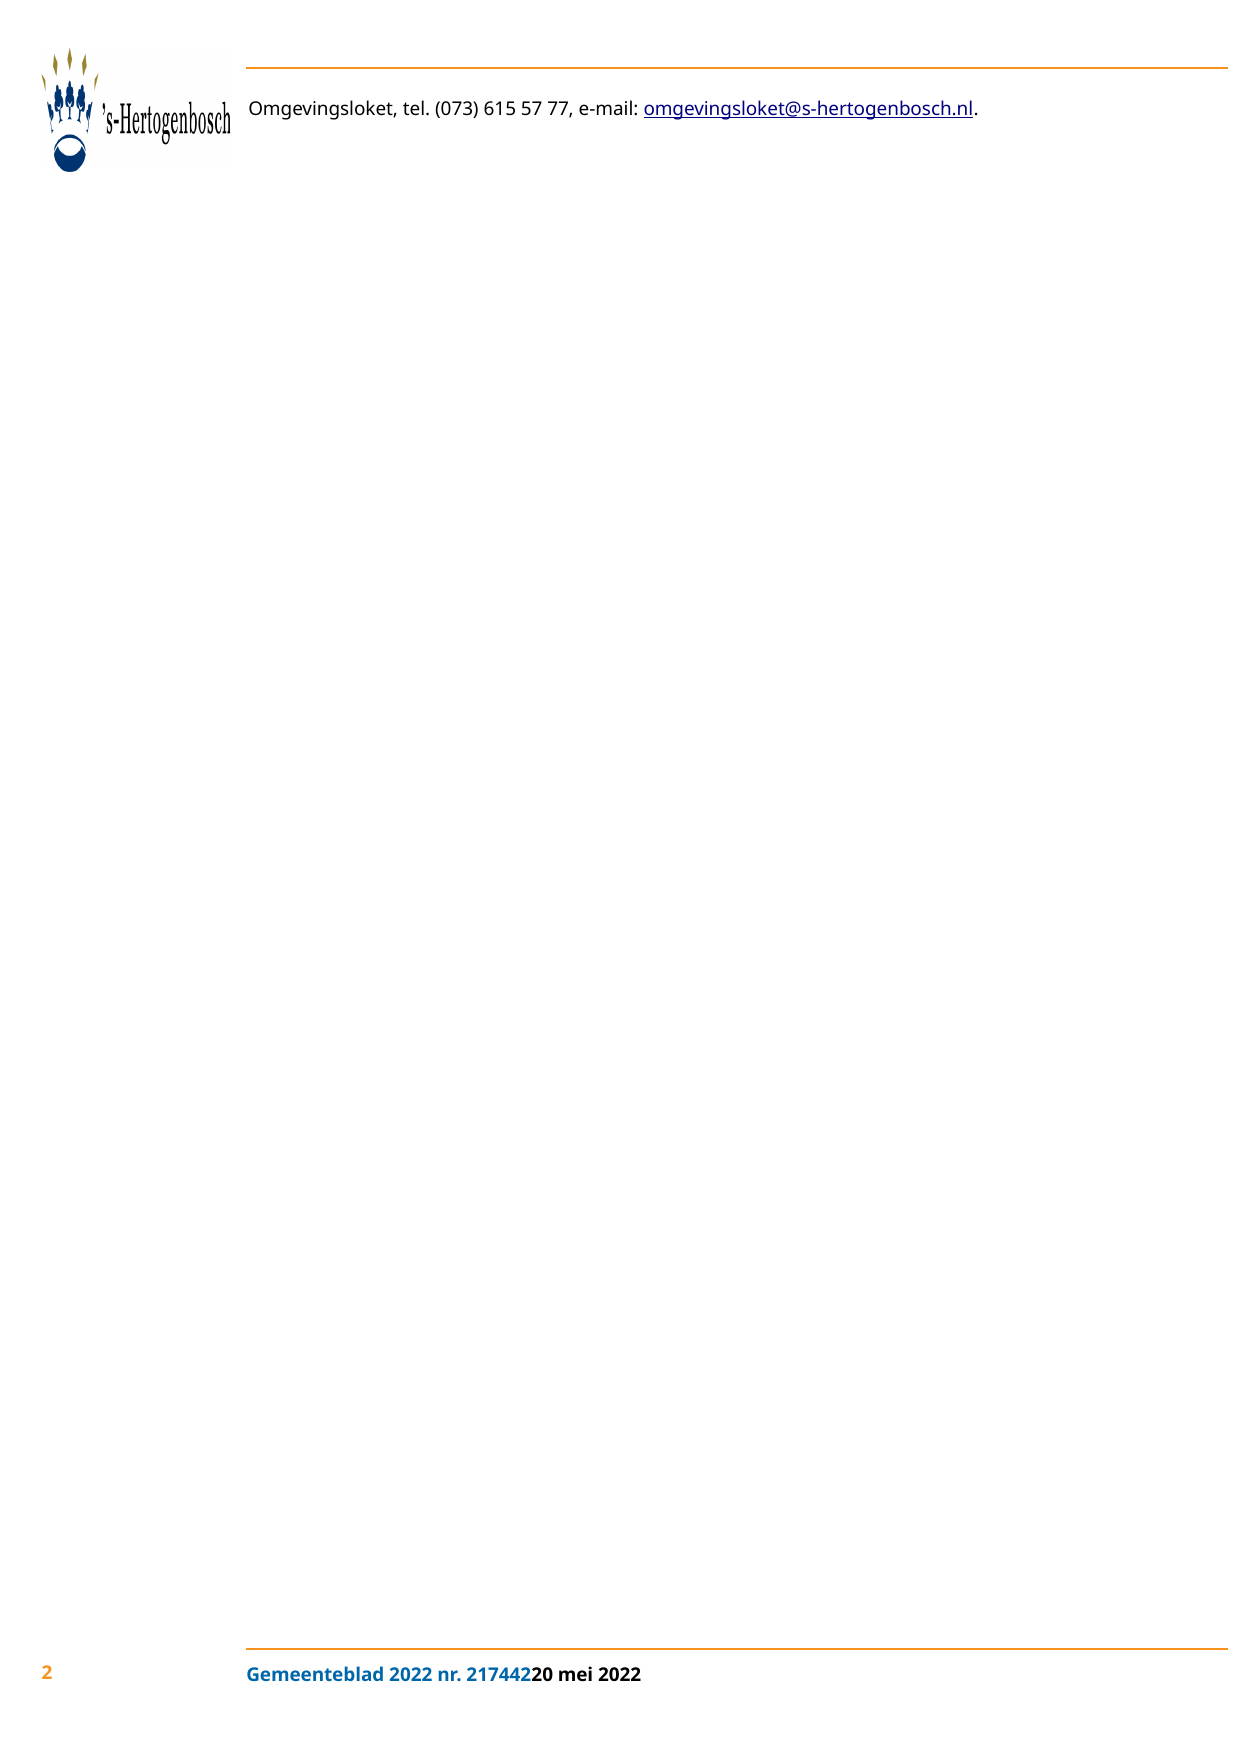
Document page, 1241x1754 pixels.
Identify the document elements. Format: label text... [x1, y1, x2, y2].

picture [41, 47, 231, 172]
text Omgevingsloket, tel. (073) 615 57 77, e-mail: omgevingsloket@s-hertogenbosch.nl. [248, 95, 1152, 121]
